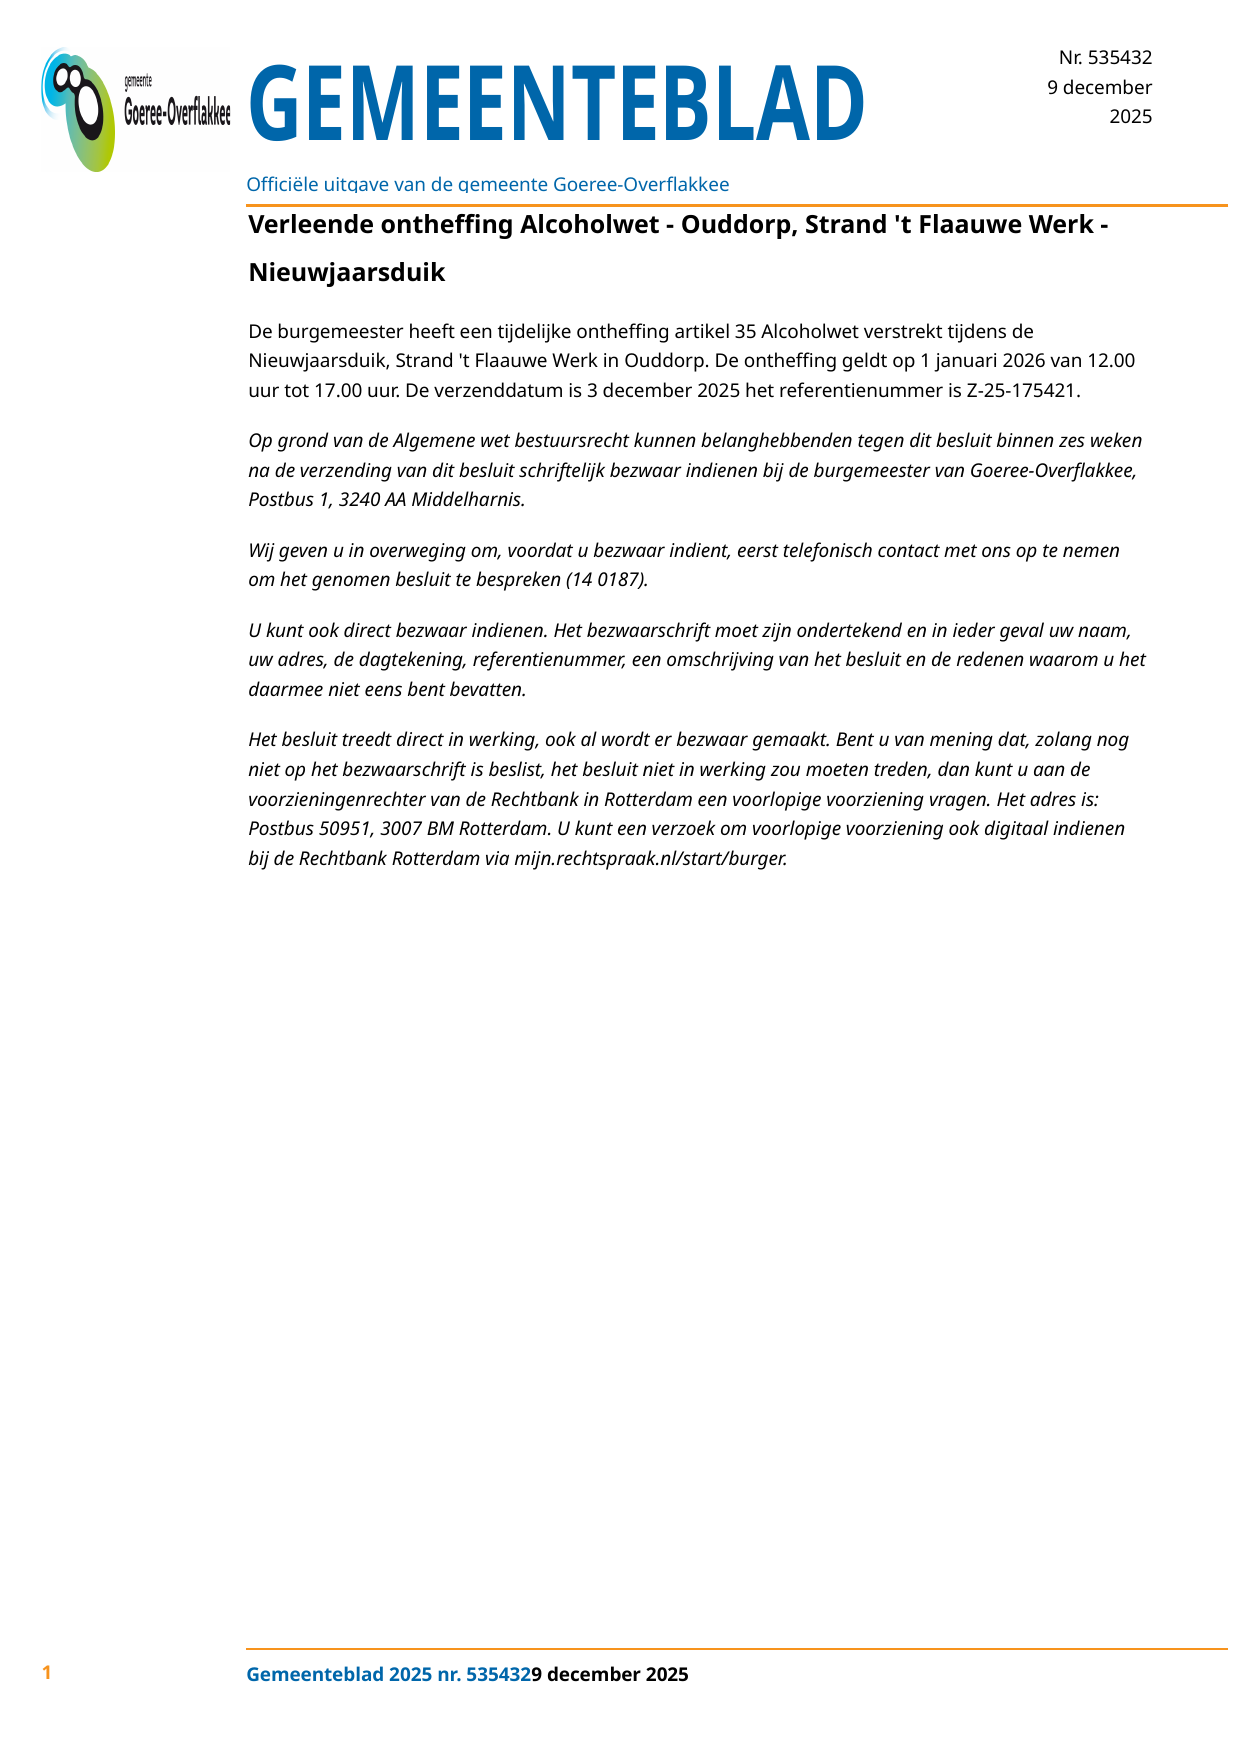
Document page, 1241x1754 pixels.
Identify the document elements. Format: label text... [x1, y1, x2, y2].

text Verleende ontheffing Alcoholwet - Ouddorp, Strand 't Flaauwe Werk - Nieuwjaarsduik [248, 207, 1152, 288]
text Op grond van de Algemene wet bestuursrecht kunnen belanghebbenden tegen dit besluit binnen zes weken na de verzending van dit besluit schriftelijk bezwaar indienen bij de burgemeester van Goeree-Overflakkee, Postbus 1, 3240 AA Middelharnis. [248, 427, 1152, 512]
picture [41, 47, 231, 172]
text Wij geven u in overweging om, voordat u bezwaar indient, eerst telefonisch contact met ons op te nemen om het genomen besluit te bespreken (14 0187). [248, 537, 1152, 592]
text U kunt ook direct bezwaar indienen. Het bezwaarschrift moet zijn ondertekend en in ieder geval uw naam, uw adres, de dagtekening, referentienummer, een omschrijving van het besluit en de redenen waarom u het daarmee niet eens bent bevatten. [248, 617, 1152, 702]
text Het besluit treedt direct in werking, ook al wordt er bezwaar gemaakt. Bent u van mening dat, zolang nog niet op het bezwaarschrift is beslist, het besluit niet in werking zou moeten treden, dan kunt u aan de voorzieningenrechter van de Rechtbank in Rotterdam een voorlopige voorziening vragen. Het adres is: Postbus 50951, 3007 BM Rotterdam. U kunt een verzoek om voorlopige voorziening ook digitaal indienen bij de Rechtbank Rotterdam via mijn.rechtspraak.nl/start/burger. [248, 727, 1152, 871]
text De burgemeester heeft een tijdelijke ontheffing artikel 35 Alcoholwet verstrekt tijdens de Nieuwjaarsduik, Strand 't Flaauwe Werk in Ouddorp. De ontheffing geldt op 1 januari 2026 van 12.00 uur tot 17.00 uur. De verzenddatum is 3 december 2025 het referentienummer is Z-25-175421. [248, 318, 1152, 403]
